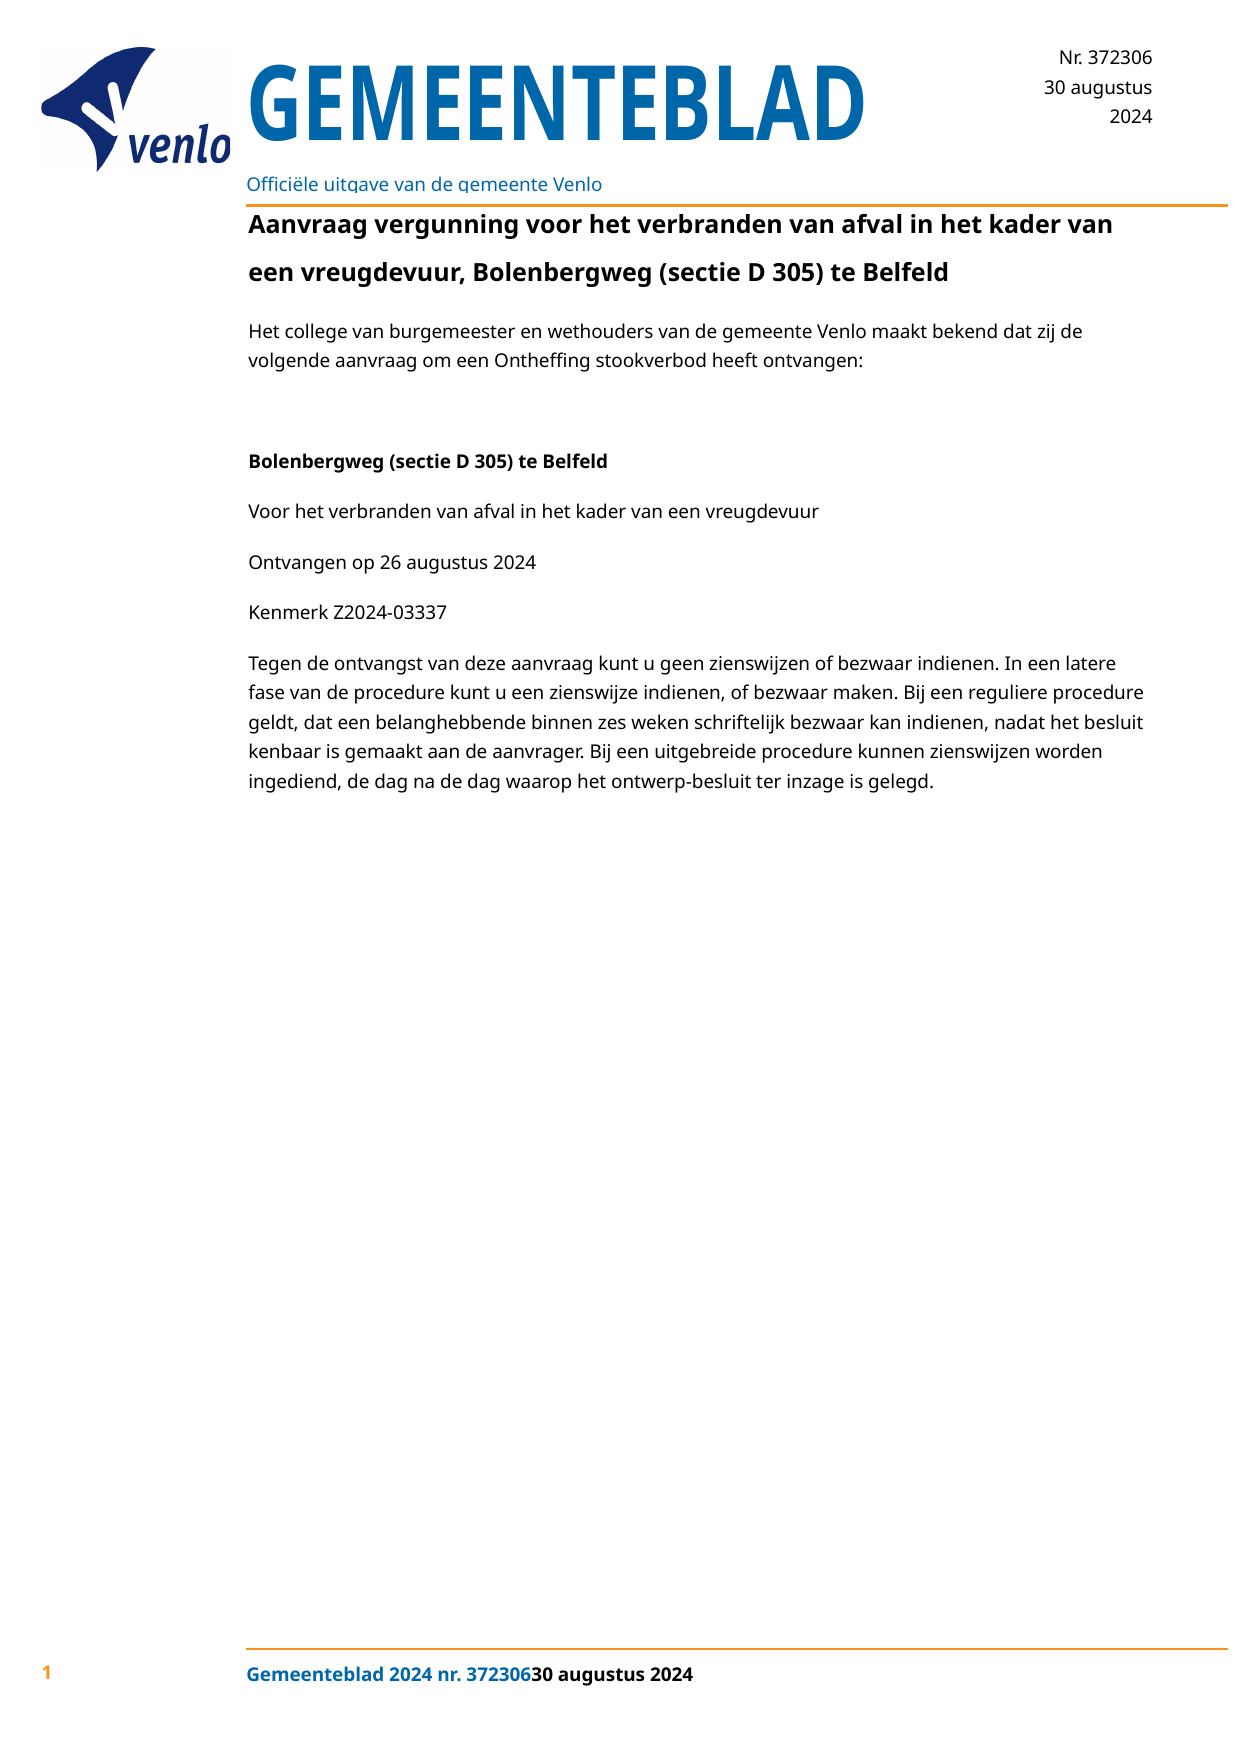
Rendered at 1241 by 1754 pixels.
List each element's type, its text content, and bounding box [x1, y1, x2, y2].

text Aanvraag vergunning voor het verbranden van afval in het kader van een vreugdevuur, Bolenbergweg (sectie D 305) te Belfeld [248, 207, 1152, 288]
text Ontvangen op 26 augustus 2024 [248, 549, 1152, 575]
text Het college van burgemeester en wethouders van de gemeente Venlo maakt bekend dat zij de volgende aanvraag om een Ontheffing stookverbod heeft ontvangen: [248, 318, 1152, 373]
text Kenmerk Z2024-03337 [248, 599, 1152, 625]
text Voor het verbranden van afval in het kader van een vreugdevuur [248, 499, 1152, 524]
picture [41, 47, 231, 172]
text Bolenbergweg (sectie D 305) te Belfeld [248, 448, 1152, 474]
text Tegen de ontvangst van deze aanvraag kunt u geen zienswijzen of bezwaar indienen. In een latere fase van de procedure kunt u een zienswijze indienen, of bezwaar maken. Bij een reguliere procedure geldt, dat een belanghebbende binnen zes weken schriftelijk bezwaar kan indienen, nadat het besluit kenbaar is gemaakt aan de aanvrager. Bij een uitgebreide procedure kunnen zienswijzen worden ingediend, de dag na de dag waarop het ontwerp-besluit ter inzage is gelegd. [248, 650, 1152, 794]
